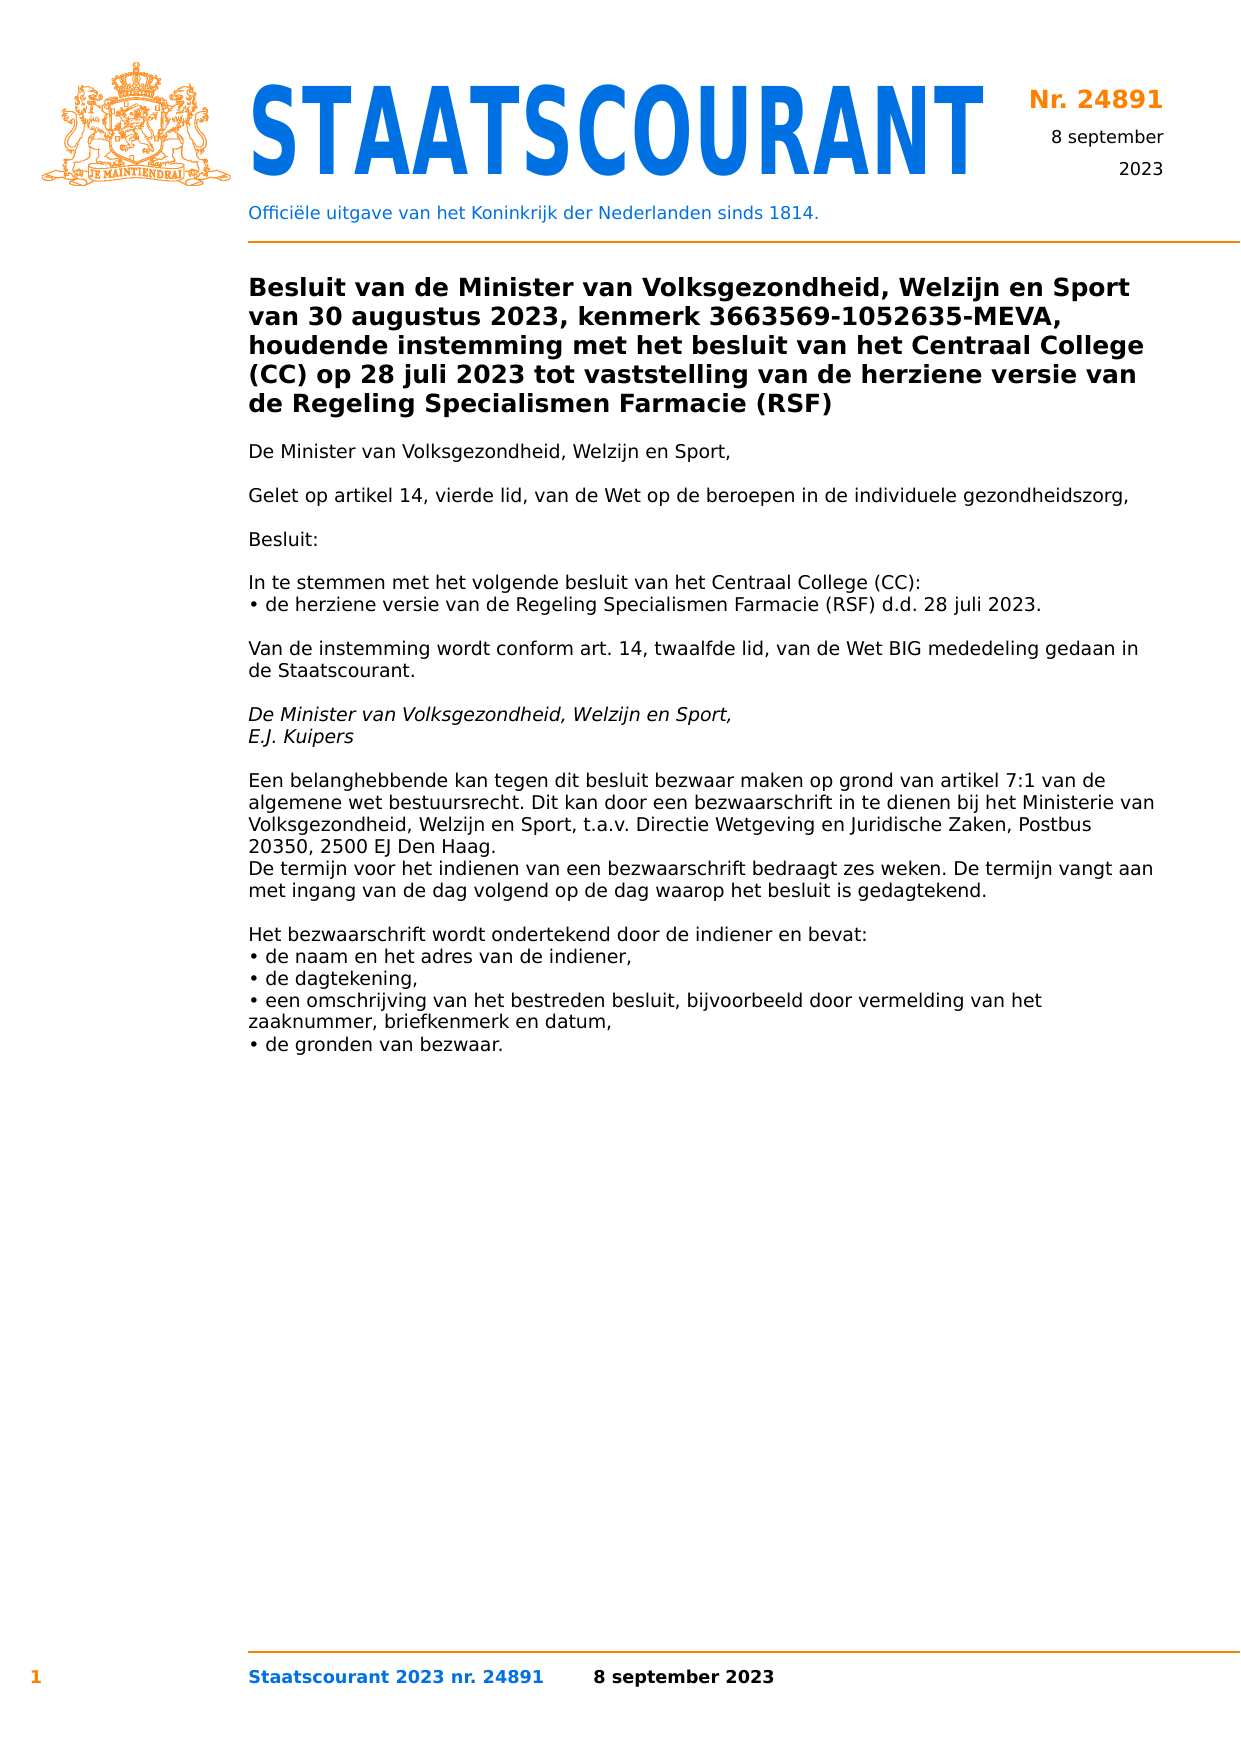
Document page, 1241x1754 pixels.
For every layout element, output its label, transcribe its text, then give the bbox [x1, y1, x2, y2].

table_cell Officiële uitgave van het Koninkrijk der Nederlanden sinds 1814. [248, 203, 1240, 241]
table_header Nr. 24891 [998, 62, 1240, 121]
text Besluit: [248, 528, 1163, 550]
table_cell 2023 [998, 153, 1240, 203]
subtitle Besluit van de Minister van Volksgezondheid, Welzijn en Sport van 30 augustus 2023, kenmerk 3663569-1052635-MEVA, houdende instemming met het besluit van het Centraal College (CC) op 28 juli 2023 tot vaststelling van de herziene versie van de Regeling Specialismen Farmacie (RSF) [248, 273, 1163, 419]
text Het bezwaarschrift wordt ondertekend door de indiener en bevat: [248, 923, 1163, 946]
text Van de instemming wordt conform art. 14, twaalfde lid, van de Wet BIG mededeling gedaan in de Staatscourant. [248, 638, 1163, 682]
text Gelet op artikel 14, vierde lid, van de Wet op de beroepen in de individuele gezondheidszorg, [248, 484, 1163, 507]
text • de herziene versie van de Regeling Specialismen Farmacie (RSF) d.d. 28 juli 2023. [248, 594, 1163, 616]
text De Minister van Volksgezondheid, Welzijn en Sport, [248, 441, 1163, 463]
text • de gronden van bezwaar. [248, 1033, 1163, 1055]
text In te stemmen met het volgende besluit van het Centraal College (CC): [248, 572, 1163, 594]
text • de naam en het adres van de indiener, [248, 946, 1163, 967]
text De termijn voor het indienen van een bezwaarschrift bedraagt zes weken. De termijn vangt aan met ingang van de dag volgend op de dag waarop het besluit is gedagtekend. [248, 858, 1163, 902]
picture [41, 62, 231, 186]
text • de dagtekening, [248, 967, 1163, 989]
table_header STAATSCOURANT [248, 62, 998, 203]
text De Minister van Volksgezondheid, Welzijn en Sport, E.J. Kuipers [248, 704, 1163, 748]
text • een omschrijving van het bestreden besluit, bijvoorbeeld door vermelding van het zaaknummer, briefkenmerk en datum, [248, 989, 1163, 1033]
table_cell 8 september [998, 121, 1240, 153]
table_header [25, 62, 248, 241]
text Een belanghebbende kan tegen dit besluit bezwaar maken op grond van artikel 7:1 van de algemene wet bestuursrecht. Dit kan door een bezwaarschrift in te dienen bij het Ministerie van Volksgezondheid, Welzijn en Sport, t.a.v. Directie Wetgeving en Juridische Zaken, Postbus 20350, 2500 EJ Den Haag. [248, 770, 1163, 858]
